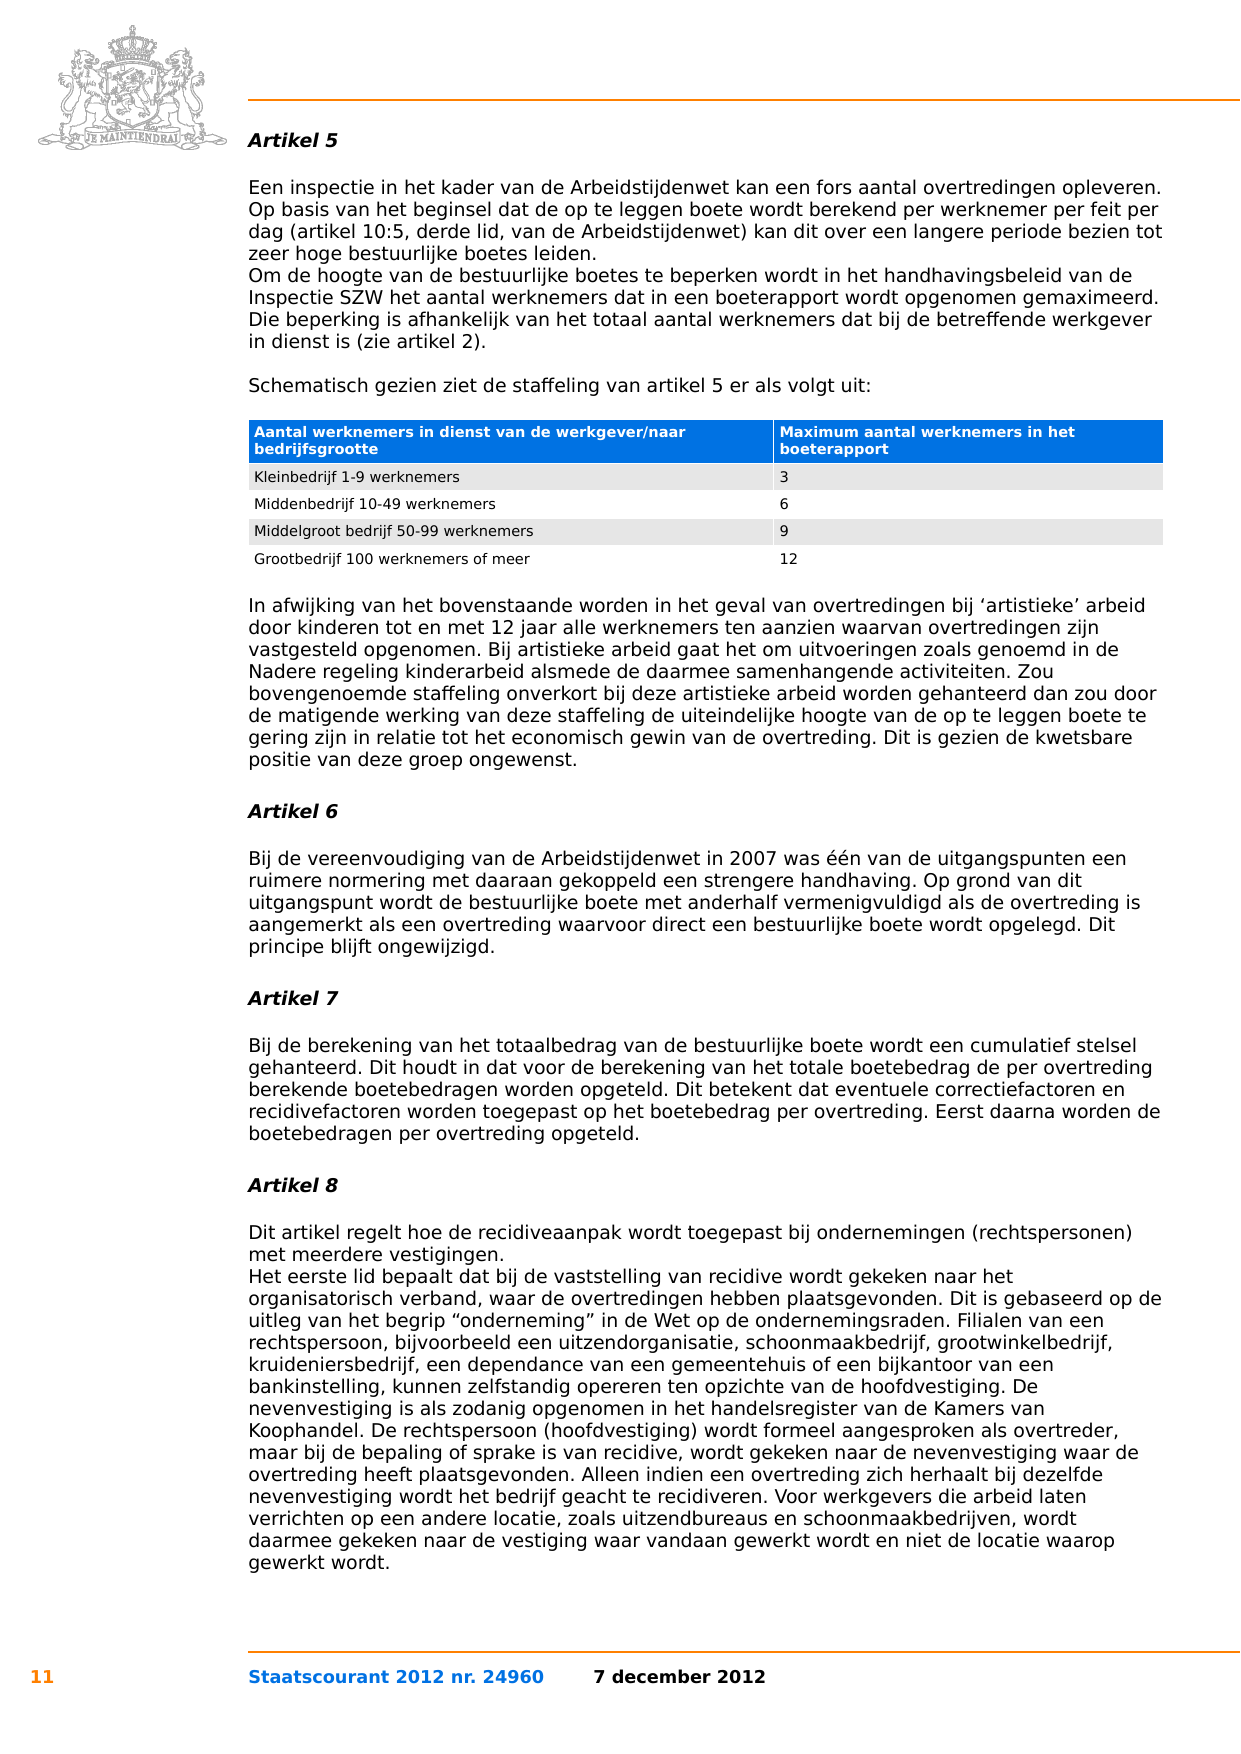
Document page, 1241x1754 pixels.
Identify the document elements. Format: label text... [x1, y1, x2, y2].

text Schematisch gezien ziet de staffeling van artikel 5 er als volgt uit: [248, 374, 1163, 397]
text In afwijking van het bovenstaande worden in het geval van overtredingen bij ‘artistieke’ arbeid door kinderen tot en met 12 jaar alle werknemers ten aanzien waarvan overtredingen zijn vastgesteld opgenomen. Bij artistieke arbeid gaat het om uitvoeringen zoals genoemd in de Nadere regeling kinderarbeid alsmede de daarmee samenhangende activiteiten. Zou bovengenoemde staffeling onverkort bij deze artistieke arbeid worden gehanteerd dan zou door de matigende werking van deze staffeling de uiteindelijke hoogte van de op te leggen boete te gering zijn in relatie tot het economisch gewin van de overtreding. Dit is gezien de kwetsbare positie van deze groep ongewenst. [248, 595, 1163, 771]
table_cell 6 [774, 491, 1163, 518]
table_cell 3 [774, 464, 1163, 490]
text Het eerste lid bepaalt dat bij de vaststelling van recidive wordt gekeken naar het organisatorisch verband, waar de overtredingen hebben plaatsgevonden. Dit is gebaseerd op de uitleg van het begrip “onderneming” in de Wet op de ondernemingsraden. Filialen van een rechtspersoon, bijvoorbeeld een uitzendorganisatie, schoonmaakbedrijf, grootwinkelbedrijf, kruideniersbedrijf, een dependance van een gemeentehuis of een bijkantoor van een bankinstelling, kunnen zelfstandig opereren ten opzichte van de hoofdvestiging. De nevenvestiging is als zodanig opgenomen in het handelsregister van de Kamers van Koophandel. De rechtspersoon (hoofdvestiging) wordt formeel aangesproken als overtreder, maar bij de bepaling of sprake is van recidive, wordt gekeken naar de nevenvestiging waar de overtreding heeft plaatsgevonden. Alleen indien een overtreding zich herhaalt bij dezelfde nevenvestiging wordt het bedrijf geacht te recidiveren. Voor werkgevers die arbeid laten verrichten op een andere locatie, zoals uitzendbureaus en schoonmaakbedrijven, wordt daarmee gekeken naar de vestiging waar vandaan gewerkt wordt en niet de locatie waarop gewerkt wordt. [248, 1266, 1163, 1573]
table_header Maximum aantal werknemers in het boeterapport [774, 420, 1163, 463]
table_header Aantal werknemers in dienst van de werkgever/naar bedrijfsgrootte [249, 420, 773, 463]
table_cell Middenbedrijf 10-49 werknemers [249, 491, 773, 518]
table_cell Middelgroot bedrijf 50-99 werknemers [249, 519, 773, 545]
subtitle Artikel 5 [248, 130, 1163, 152]
text Om de hoogte van de bestuurlijke boetes te beperken wordt in het handhavingsbeleid van de Inspectie SZW het aantal werknemers dat in een boeterapport wordt opgenomen gemaximeerd. Die beperking is afhankelijk van het totaal aantal werknemers dat bij de betreffende werkgever in dienst is (zie artikel 2). [248, 265, 1163, 353]
table_cell Kleinbedrijf 1-9 werknemers [249, 464, 773, 490]
text Dit artikel regelt hoe de recidiveaanpak wordt toegepast bij ondernemingen (rechtspersonen) met meerdere vestigingen. [248, 1222, 1163, 1266]
picture [38, 25, 227, 150]
text Bij de berekening van het totaalbedrag van de bestuurlijke boete wordt een cumulatief stelsel gehanteerd. Dit houdt in dat voor de berekening van het totale boetebedrag de per overtreding berekende boetebedragen worden opgeteld. Dit betekent dat eventuele correctiefactoren en recidivefactoren worden toegepast op het boetebedrag per overtreding. Eerst daarna worden de boetebedragen per overtreding opgeteld. [248, 1035, 1163, 1145]
text Een inspectie in het kader van de Arbeidstijdenwet kan een fors aantal overtredingen opleveren. Op basis van het beginsel dat de op te leggen boete wordt berekend per werknemer per feit per dag (artikel 10:5, derde lid, van de Arbeidstijdenwet) kan dit over een langere periode bezien tot zeer hoge bestuurlijke boetes leiden. [248, 177, 1163, 265]
text Bij de vereenvoudiging van de Arbeidstijdenwet in 2007 was één van de uitgangspunten een ruimere normering met daaraan gekoppeld een strengere handhaving. Op grond van dit uitgangspunt wordt de bestuurlijke boete met anderhalf vermenigvuldigd als de overtreding is aangemerkt als een overtreding waarvoor direct een bestuurlijke boete wordt opgelegd. Dit principe blijft ongewijzigd. [248, 848, 1163, 958]
table_cell 12 [774, 546, 1163, 572]
table_cell Grootbedrijf 100 werknemers of meer [249, 546, 773, 572]
subtitle Artikel 7 [248, 988, 1163, 1010]
subtitle Artikel 6 [248, 801, 1163, 823]
table_cell 9 [774, 519, 1163, 545]
subtitle Artikel 8 [248, 1175, 1163, 1197]
